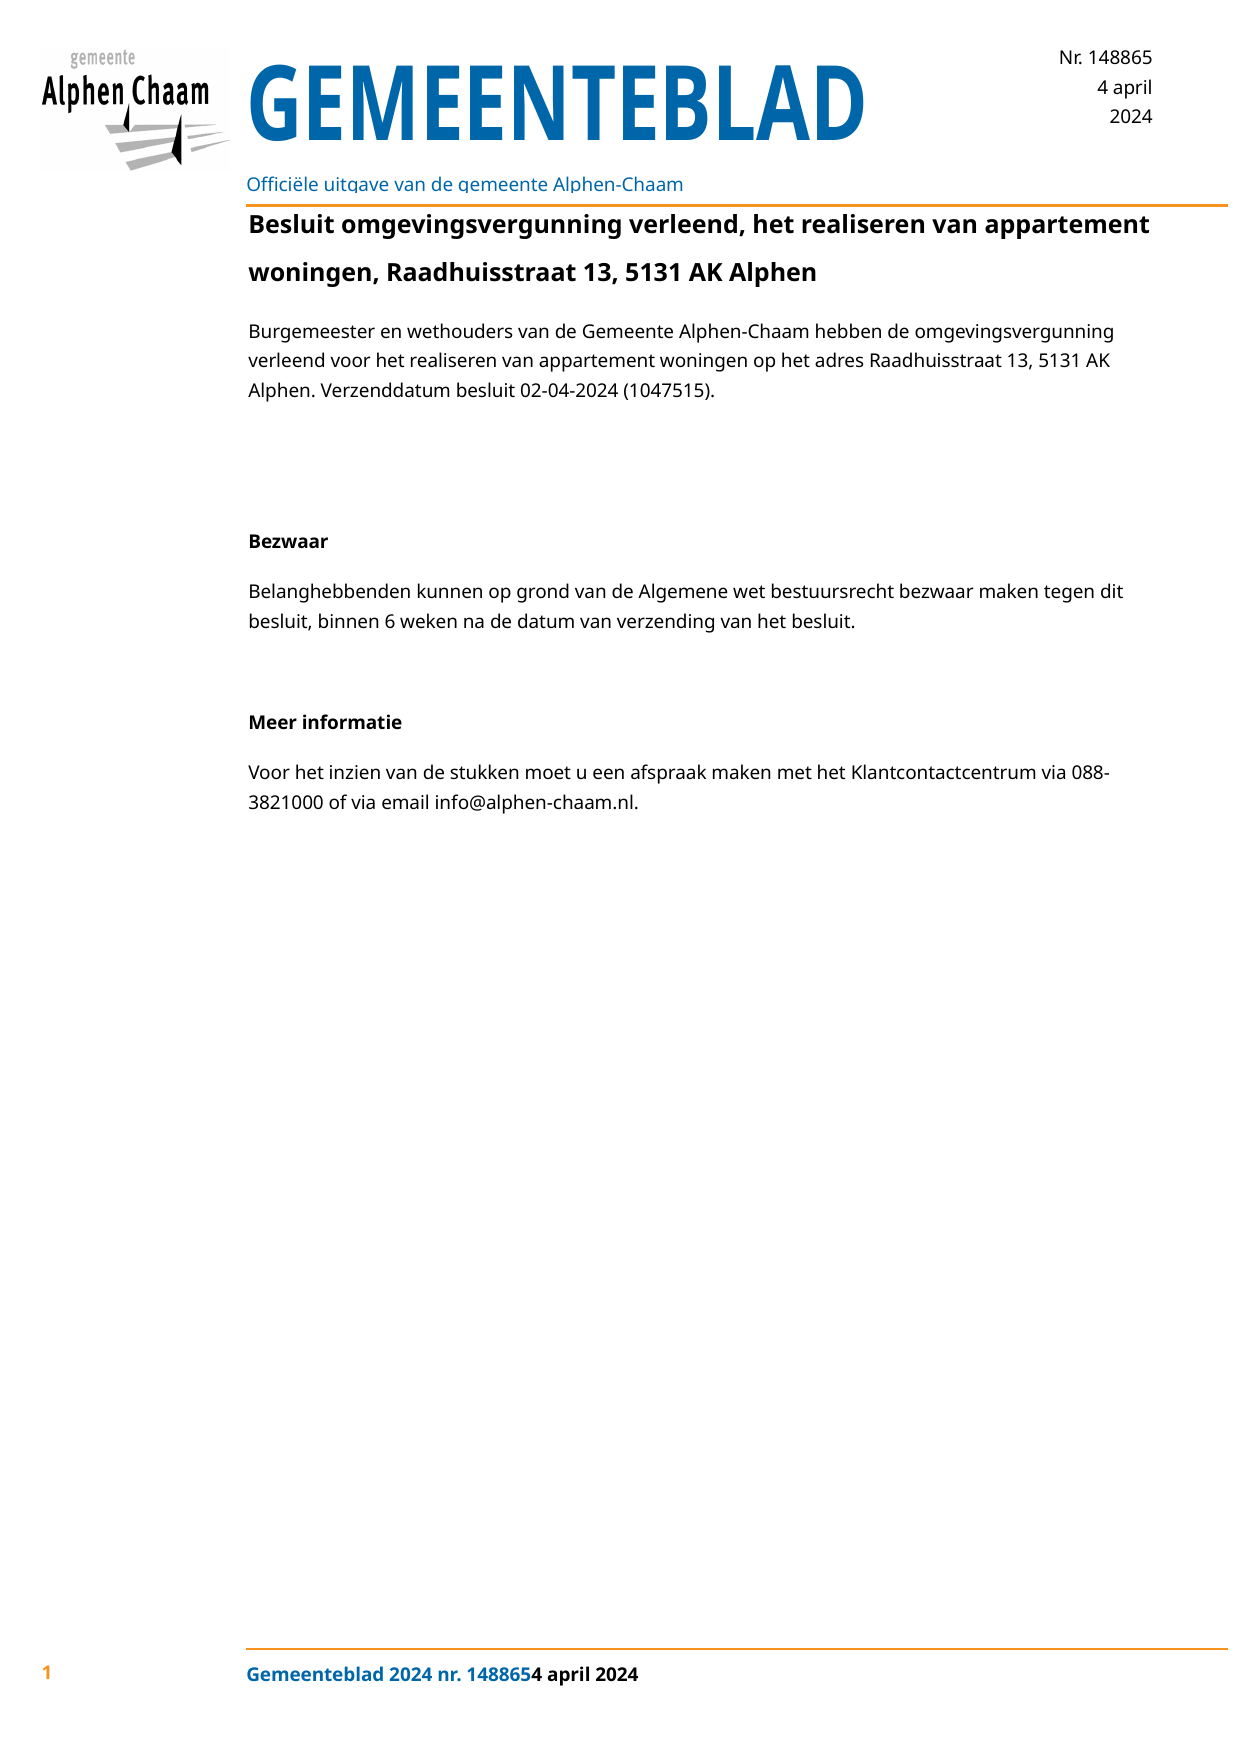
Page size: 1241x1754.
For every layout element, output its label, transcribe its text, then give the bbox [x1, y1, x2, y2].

text Bezwaar [248, 528, 1152, 554]
text Burgemeester en wethouders van de Gemeente Alphen-Chaam hebben de omgevingsvergunning verleend voor het realiseren van appartement woningen op het adres Raadhuisstraat 13, 5131 AK Alphen. Verzenddatum besluit 02-04-2024 (1047515). [248, 318, 1152, 403]
picture [41, 47, 231, 172]
text Belanghebbenden kunnen op grond van de Algemene wet bestuursrecht bezwaar maken tegen dit besluit, binnen 6 weken na de datum van verzending van het besluit. [248, 579, 1152, 634]
text Besluit omgevingsvergunning verleend, het realiseren van appartement woningen, Raadhuisstraat 13, 5131 AK Alphen [248, 207, 1152, 288]
text Voor het inzien van de stukken moet u een afspraak maken met het Klantcontactcentrum via 088-3821000 of via email info@alphen-chaam.nl. [248, 759, 1152, 815]
text Meer informatie [248, 709, 1152, 735]
